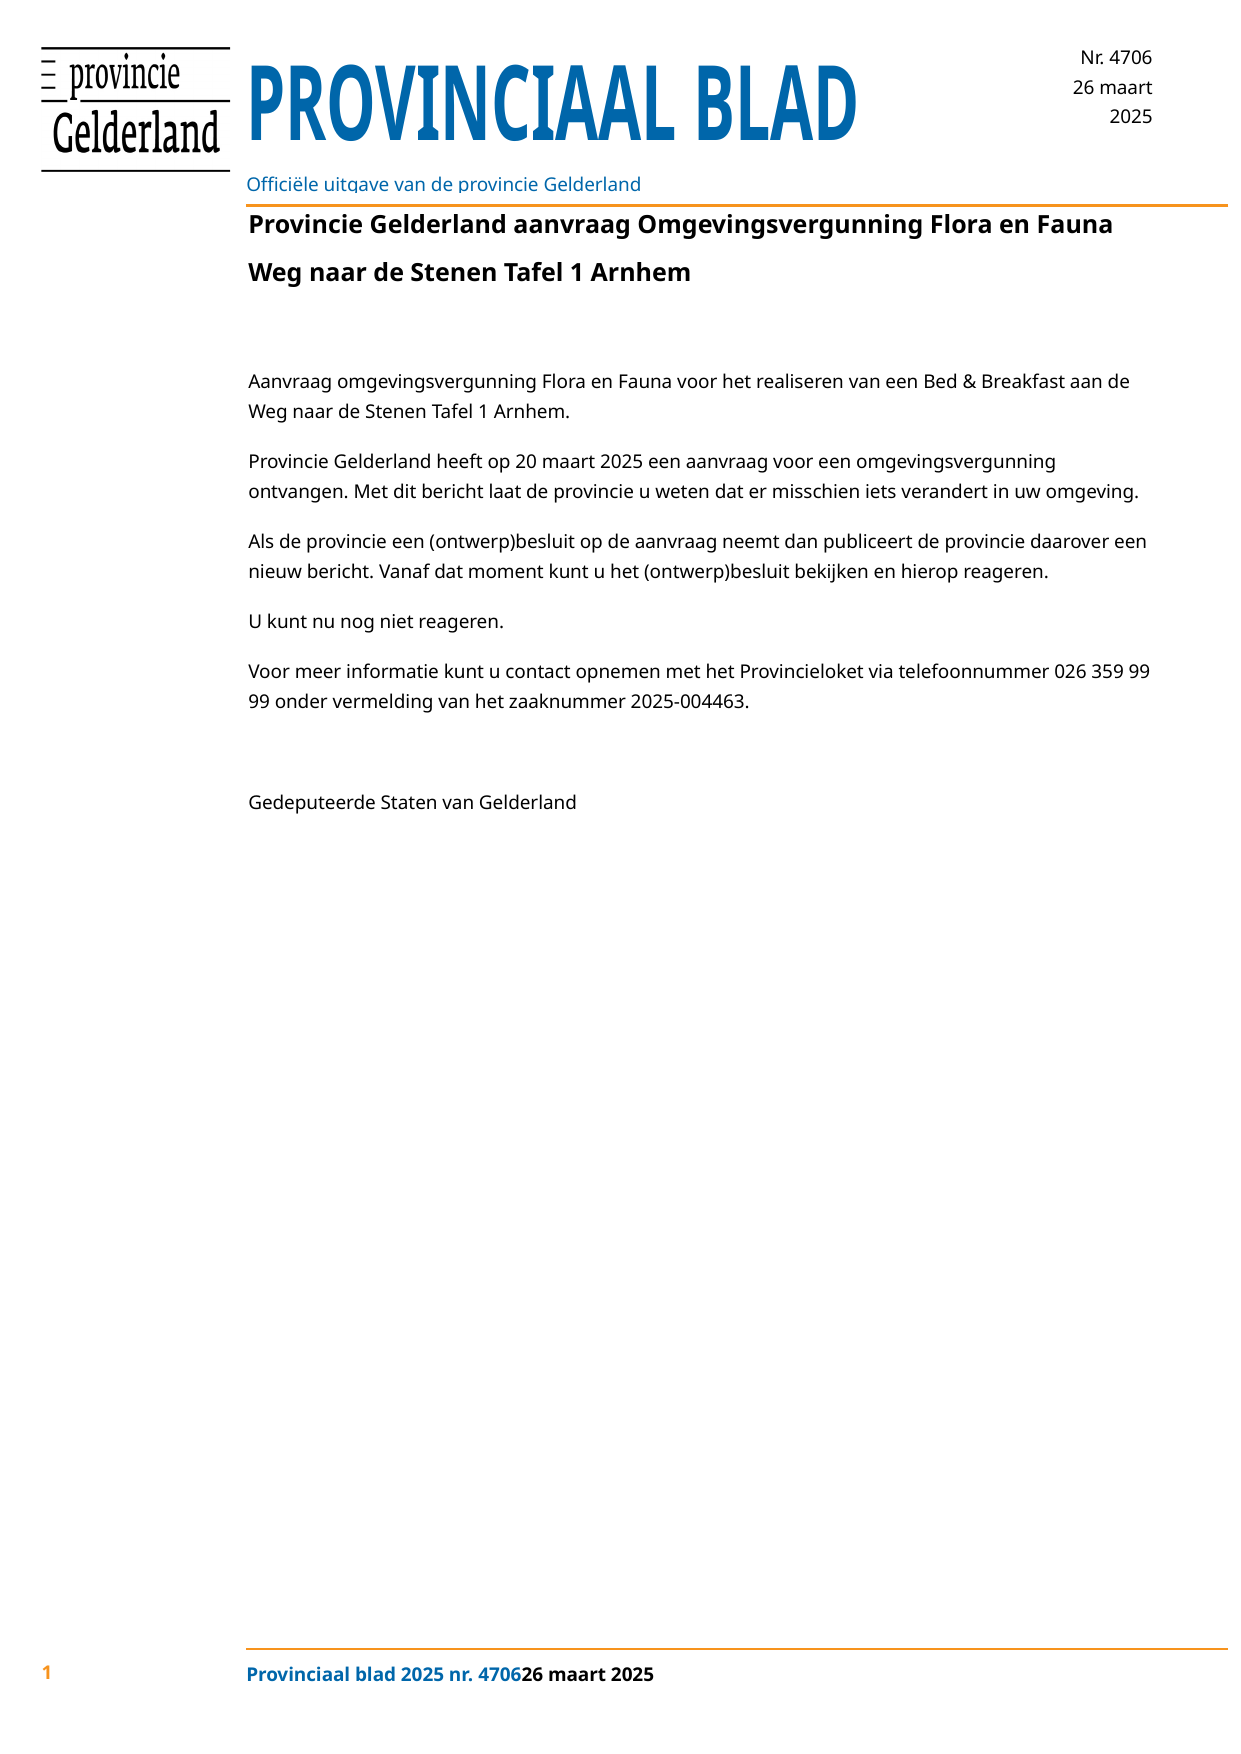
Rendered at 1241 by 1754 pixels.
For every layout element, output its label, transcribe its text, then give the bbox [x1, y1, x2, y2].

picture [41, 47, 231, 172]
text U kunt nu nog niet reageren. [248, 608, 1152, 634]
text Als de provincie een (ontwerp)besluit op de aanvraag neemt dan publiceert de provincie daarover een nieuw bericht. Vanaf dat moment kunt u het (ontwerp)besluit bekijken en hierop reageren. [248, 528, 1152, 584]
text Provincie Gelderland heeft op 20 maart 2025 een aanvraag voor een omgevingsvergunning ontvangen. Met dit bericht laat de provincie u weten dat er misschien iets verandert in uw omgeving. [248, 448, 1152, 504]
text Aanvraag omgevingsvergunning Flora en Fauna voor het realiseren van een Bed & Breakfast aan de Weg naar de Stenen Tafel 1 Arnhem. [248, 368, 1152, 424]
text Provincie Gelderland aanvraag Omgevingsvergunning Flora en Fauna Weg naar de Stenen Tafel 1 Arnhem [248, 207, 1152, 288]
text Voor meer informatie kunt u contact opnemen met het Provincieloket via telefoonnummer 026 359 99 99 onder vermelding van het zaaknummer 2025-004463. [248, 659, 1152, 714]
text Gedeputeerde Staten van Gelderland [248, 789, 1152, 815]
